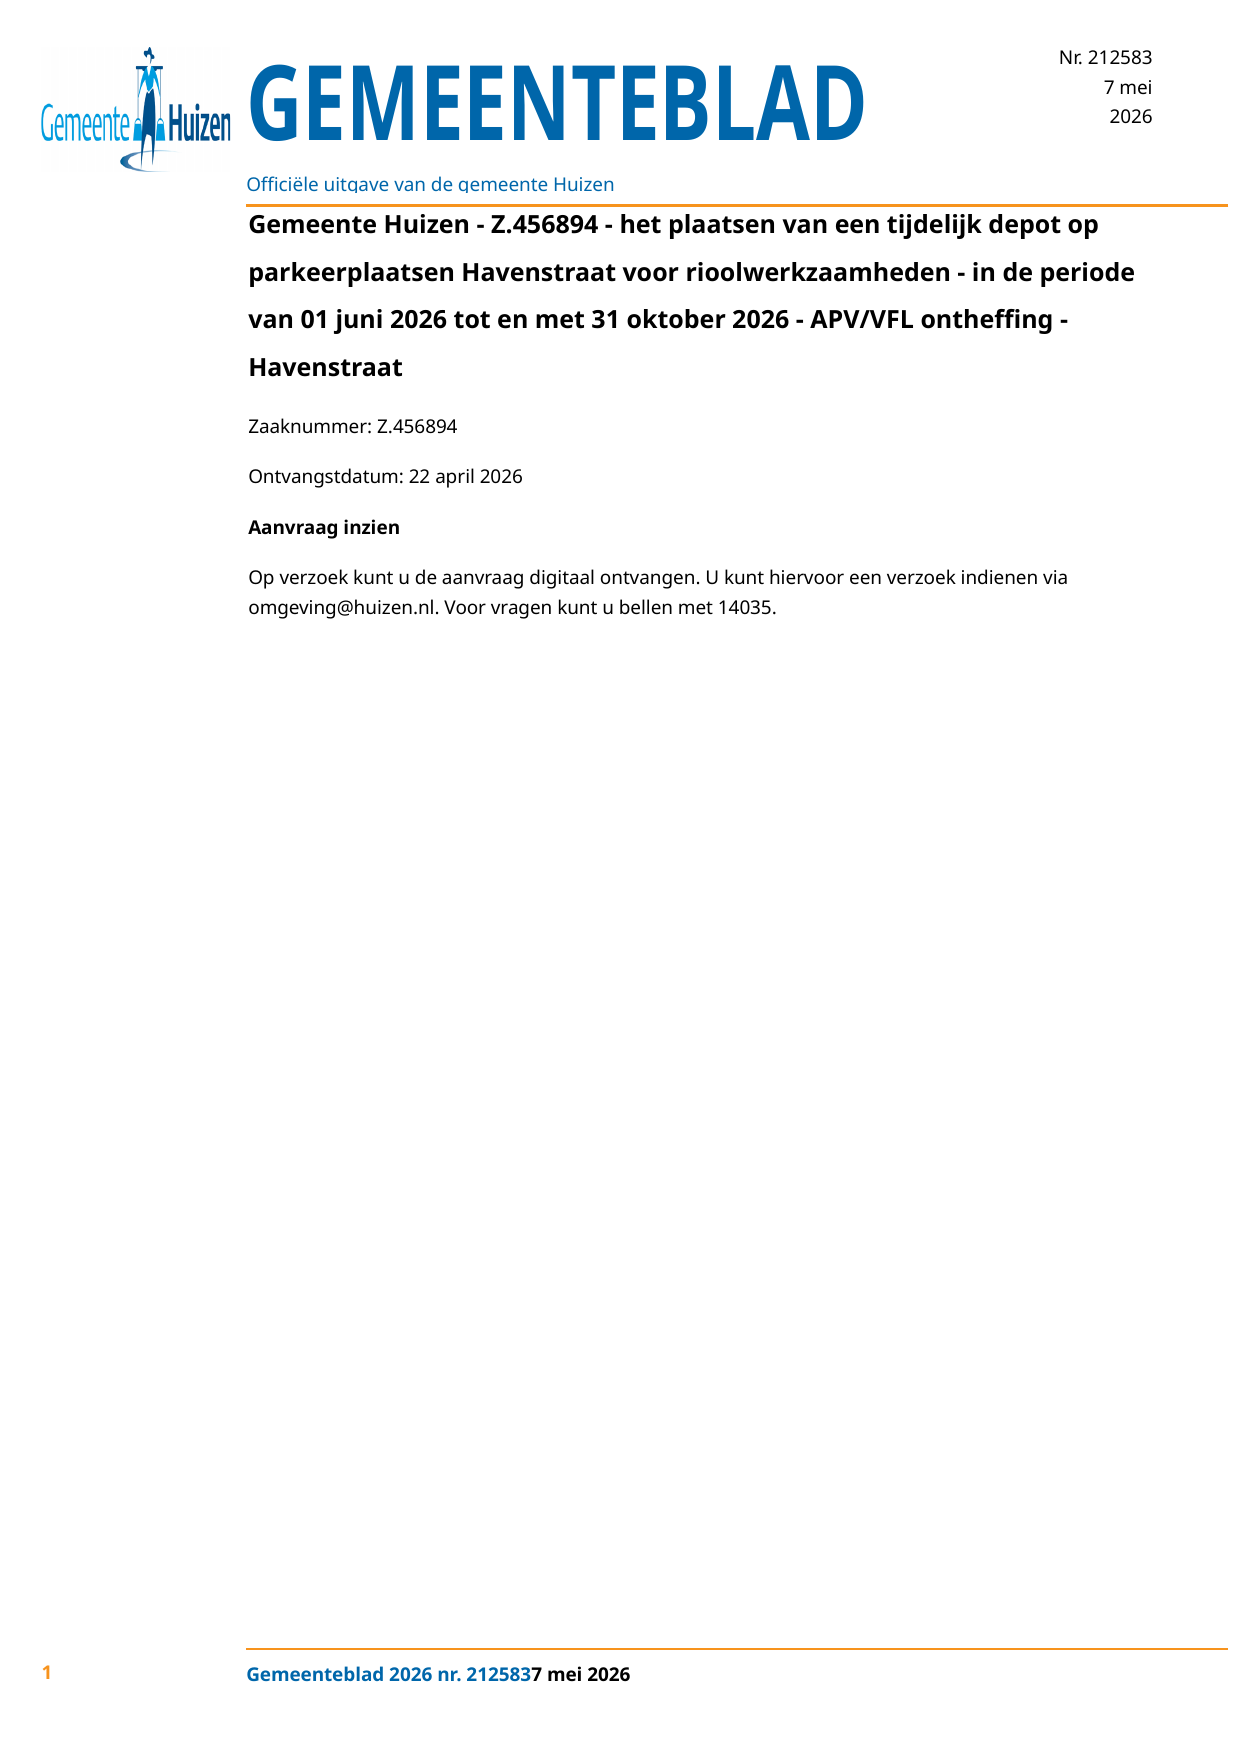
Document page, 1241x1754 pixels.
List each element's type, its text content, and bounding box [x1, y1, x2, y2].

text Gemeente Huizen - Z.456894 - het plaatsen van een tijdelijk depot op parkeerplaatsen Havenstraat voor rioolwerkzaamheden - in de periode van 01 juni 2026 tot en met 31 oktober 2026 - APV/VFL ontheffing - Havenstraat [248, 207, 1152, 384]
text Aanvraag inzien [248, 514, 1152, 540]
text Ontvangstdatum: 22 april 2026 [248, 463, 1152, 489]
text Op verzoek kunt u de aanvraag digitaal ontvangen. U kunt hiervoor een verzoek indienen via omgeving@huizen.nl. Voor vragen kunt u bellen met 14035. [248, 564, 1152, 620]
picture [41, 47, 231, 172]
text Zaaknummer: Z.456894 [248, 413, 1152, 439]
